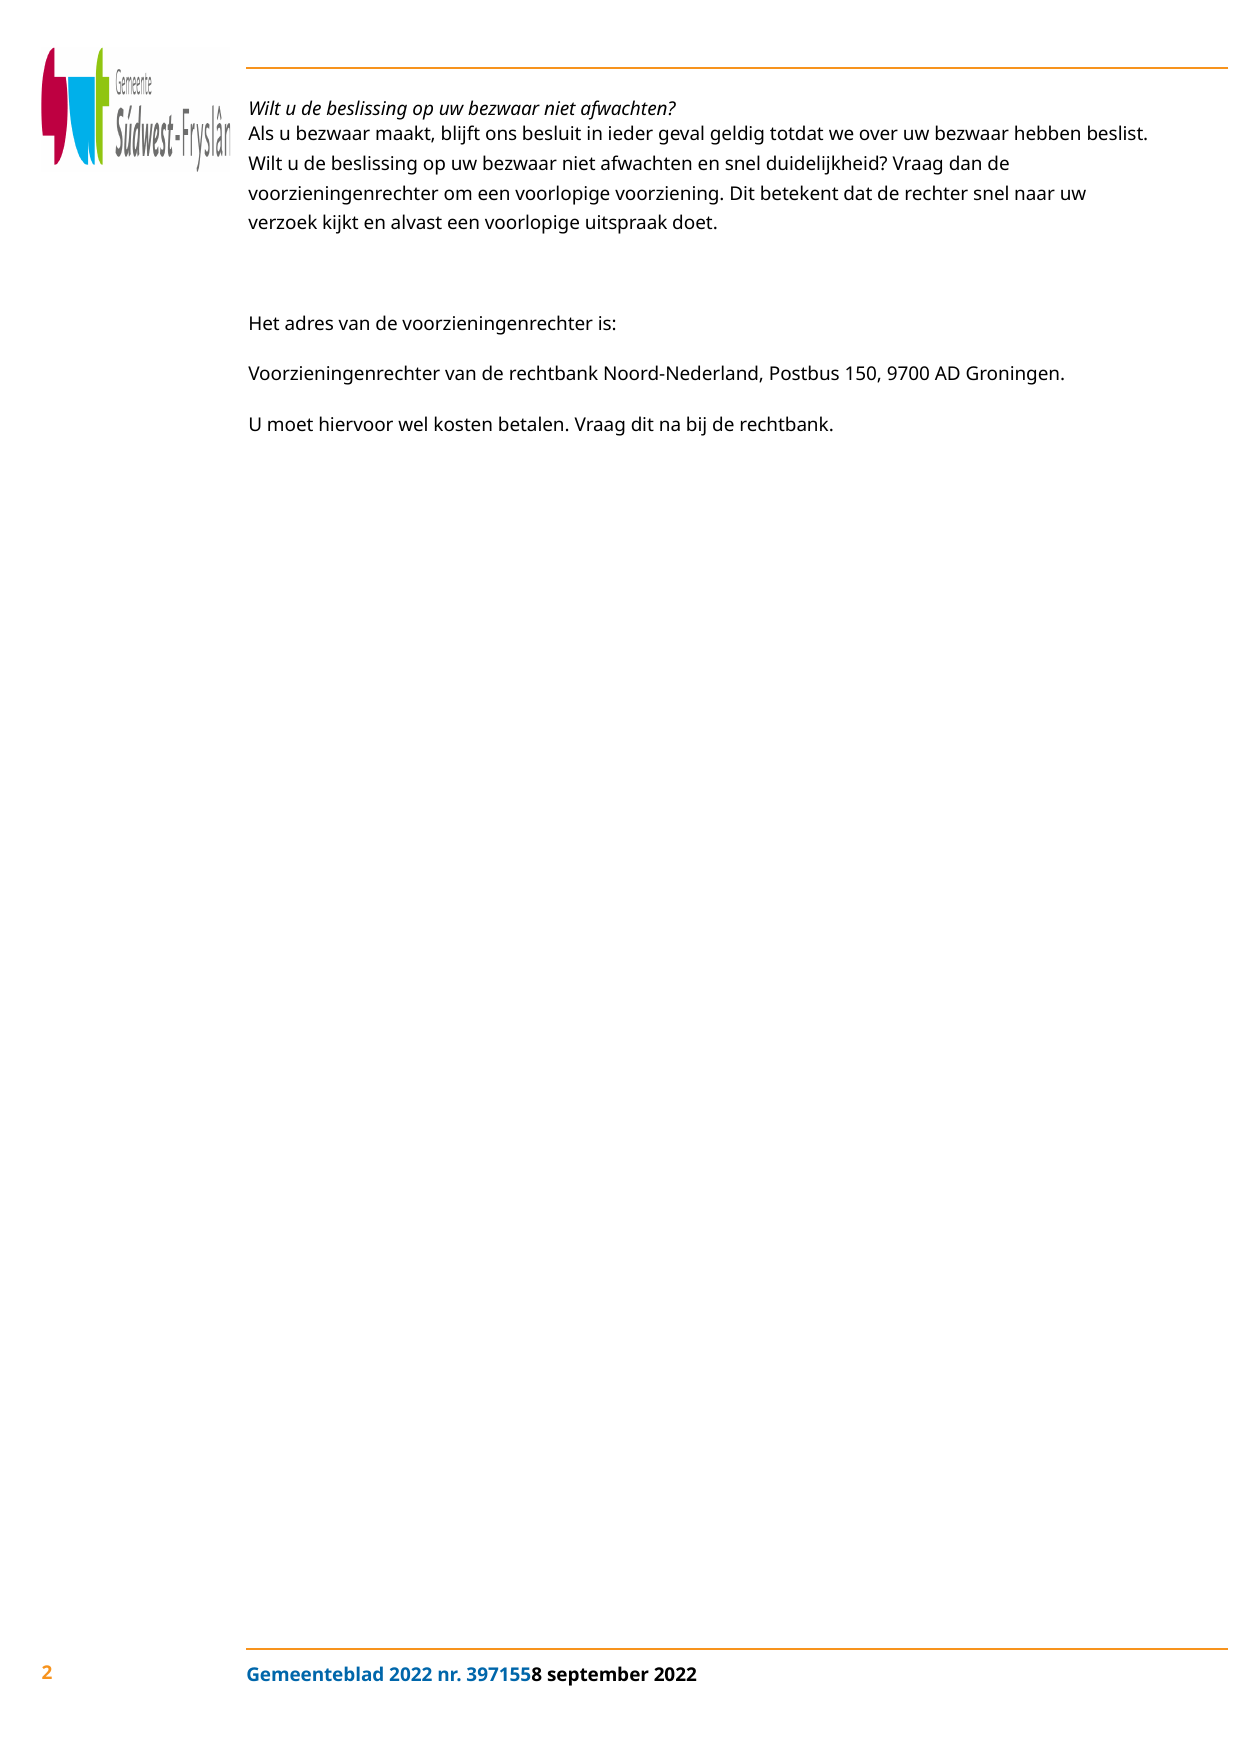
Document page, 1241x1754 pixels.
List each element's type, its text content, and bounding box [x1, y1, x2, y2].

text Als u bezwaar maakt, blijft ons besluit in ieder geval geldig totdat we over uw bezwaar hebben beslist. Wilt u de beslissing op uw bezwaar niet afwachten en snel duidelijkheid? Vraag dan de voorzieningenrechter om een voorlopige voorziening. Dit betekent dat de rechter snel naar uw verzoek kijkt en alvast een voorlopige uitspraak doet. [248, 121, 1152, 235]
text Het adres van de voorzieningenrechter is: [248, 310, 1152, 336]
picture [41, 47, 231, 172]
text Wilt u de beslissing op uw bezwaar niet afwachten? [248, 95, 1152, 121]
text U moet hiervoor wel kosten betalen. Vraag dit na bij de rechtbank. [248, 411, 1152, 437]
text Voorzieningenrechter van de rechtbank Noord-Nederland, Postbus 150, 9700 AD Groningen. [248, 361, 1152, 386]
